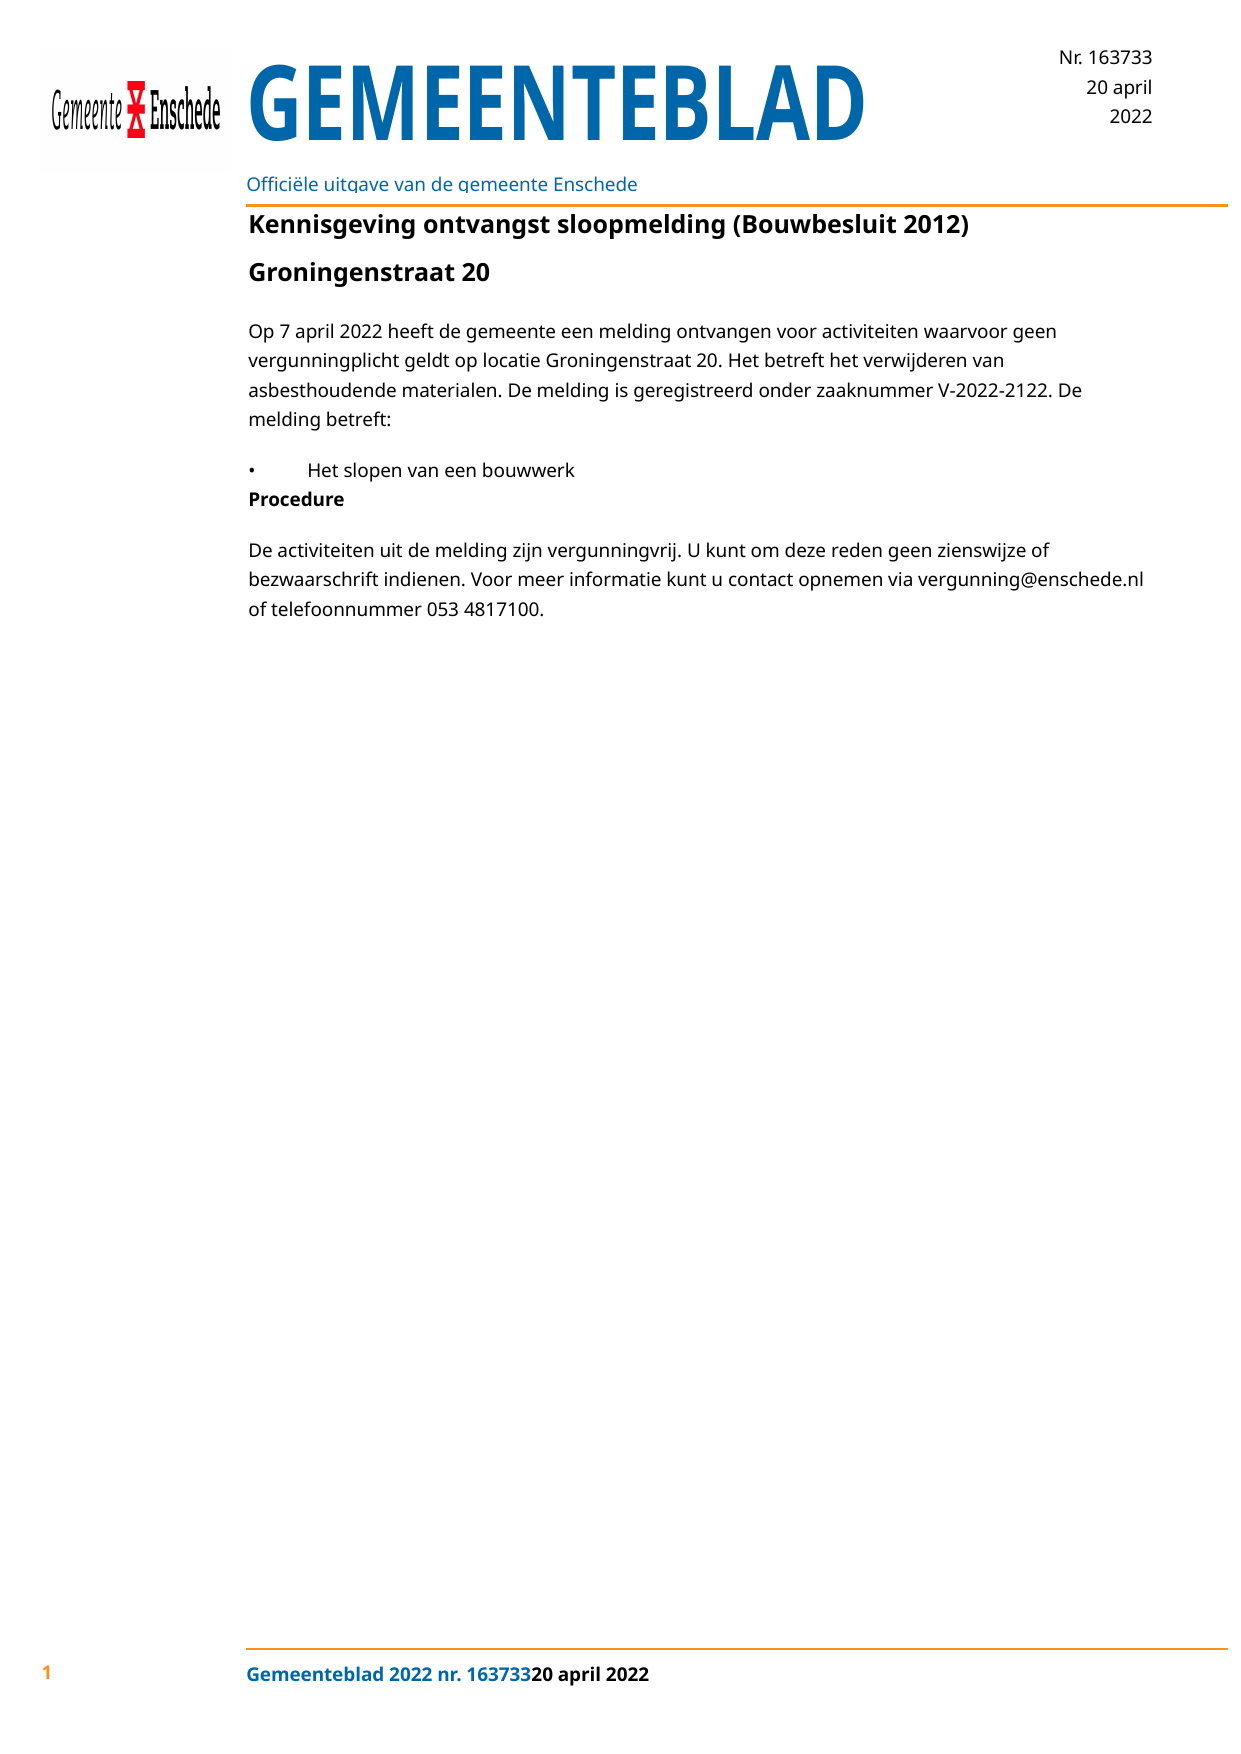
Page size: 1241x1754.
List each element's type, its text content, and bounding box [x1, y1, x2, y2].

text Kennisgeving ontvangst sloopmelding (Bouwbesluit 2012) Groningenstraat 20 [248, 207, 1152, 288]
list Het slopen van een bouwwerk [248, 457, 1152, 483]
text De activiteiten uit de melding zijn vergunningvrij. U kunt om deze reden geen zienswijze of bezwaarschrift indienen. Voor meer informatie kunt u contact opnemen via vergunning@enschede.nl of telefoonnummer 053 4817100. [248, 537, 1152, 622]
text Procedure [248, 487, 1152, 512]
text Op 7 april 2022 heeft de gemeente een melding ontvangen voor activiteiten waarvoor geen vergunningplicht geldt op locatie Groningenstraat 20. Het betreft het verwijderen van asbesthoudende materialen. De melding is geregistreerd onder zaaknummer V-2022-2122. De melding betreft: [248, 318, 1152, 432]
picture [41, 47, 231, 172]
